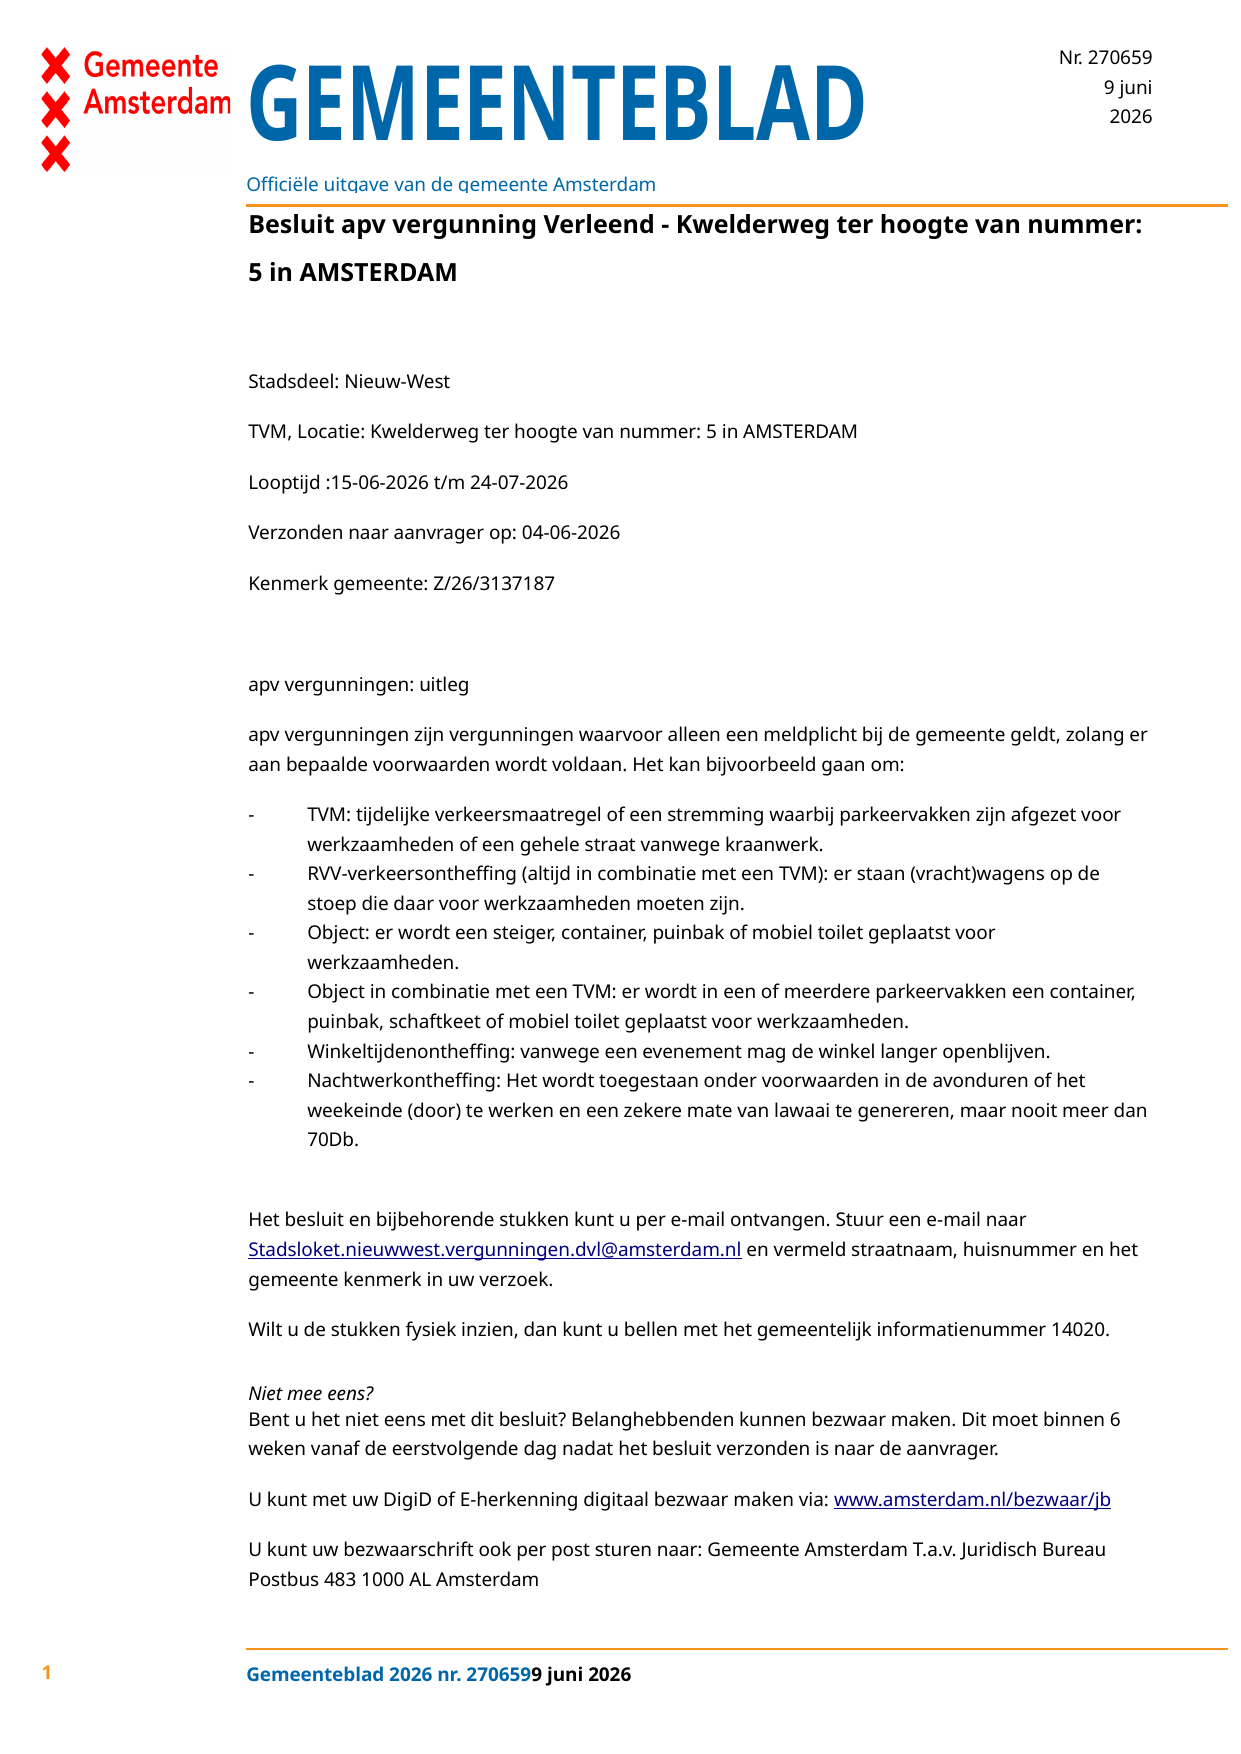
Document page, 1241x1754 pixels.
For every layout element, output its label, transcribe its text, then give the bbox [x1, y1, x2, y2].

text TVM, Locatie: Kwelderweg ter hoogte van nummer: 5 in AMSTERDAM [248, 419, 1152, 444]
text U kunt met uw DigiD of E-herkenning digitaal bezwaar maken via: www.amsterdam.nl/bezwaar/jb [248, 1486, 1152, 1512]
text Bent u het niet eens met dit besluit? Belanghebbenden kunnen bezwaar maken. Dit moet binnen 6 weken vanaf de eerstvolgende dag nadat het besluit verzonden is naar de aanvrager. [248, 1406, 1152, 1461]
list RVV-verkeersontheffing (altijd in combinatie met een TVM): er staan (vracht)wagens op de stoep die daar voor werkzaamheden moeten zijn. [248, 860, 1152, 916]
text Niet mee eens? [248, 1380, 1152, 1406]
text Stadsdeel: Nieuw-West [248, 368, 1152, 394]
text Kenmerk gemeente: Z/26/3137187 [248, 570, 1152, 596]
list Winkeltijdenontheffing: vanwege een evenement mag de winkel langer openblijven. [248, 1038, 1152, 1064]
text U kunt uw bezwaarschrift ook per post sturen naar: Gemeente Amsterdam T.a.v. Juridisch Bureau Postbus 483 1000 AL Amsterdam [248, 1536, 1152, 1592]
text Het besluit en bijbehorende stukken kunt u per e-mail ontvangen. Stuur een e-mail naar Stadsloket.nieuwwest.vergunningen.dvl@amsterdam.nl en vermeld straatnaam, huisnummer en het gemeente kenmerk in uw verzoek. [248, 1207, 1152, 1292]
list Object in combinatie met een TVM: er wordt in een of meerdere parkeervakken een container, puinbak, schaftkeet of mobiel toilet geplaatst voor werkzaamheden. [248, 979, 1152, 1034]
text Wilt u de stukken fysiek inzien, dan kunt u bellen met het gemeentelijk informatienummer 14020. [248, 1316, 1152, 1342]
text Looptijd :15-06-2026 t/m 24-07-2026 [248, 469, 1152, 495]
list Nachtwerkontheffing: Het wordt toegestaan onder voorwaarden in de avonduren of het weekeinde (door) te werken en een zekere mate van lawaai te genereren, maar nooit meer dan 70Db. [248, 1067, 1152, 1152]
picture [41, 47, 231, 172]
text Verzonden naar aanvrager op: 04-06-2026 [248, 519, 1152, 545]
text apv vergunningen: uitleg [248, 671, 1152, 697]
list Object: er wordt een steiger, container, puinbak of mobiel toilet geplaatst voor werkzaamheden. [248, 919, 1152, 975]
text Besluit apv vergunning Verleend - Kwelderweg ter hoogte van nummer: 5 in AMSTERDAM [248, 207, 1152, 288]
text apv vergunningen zijn vergunningen waarvoor alleen een meldplicht bij de gemeente geldt, zolang er aan bepaalde voorwaarden wordt voldaan. Het kan bijvoorbeeld gaan om: [248, 721, 1152, 777]
list TVM: tijdelijke verkeersmaatregel of een stremming waarbij parkeervakken zijn afgezet voor werkzaamheden of een gehele straat vanwege kraanwerk. [248, 801, 1152, 857]
